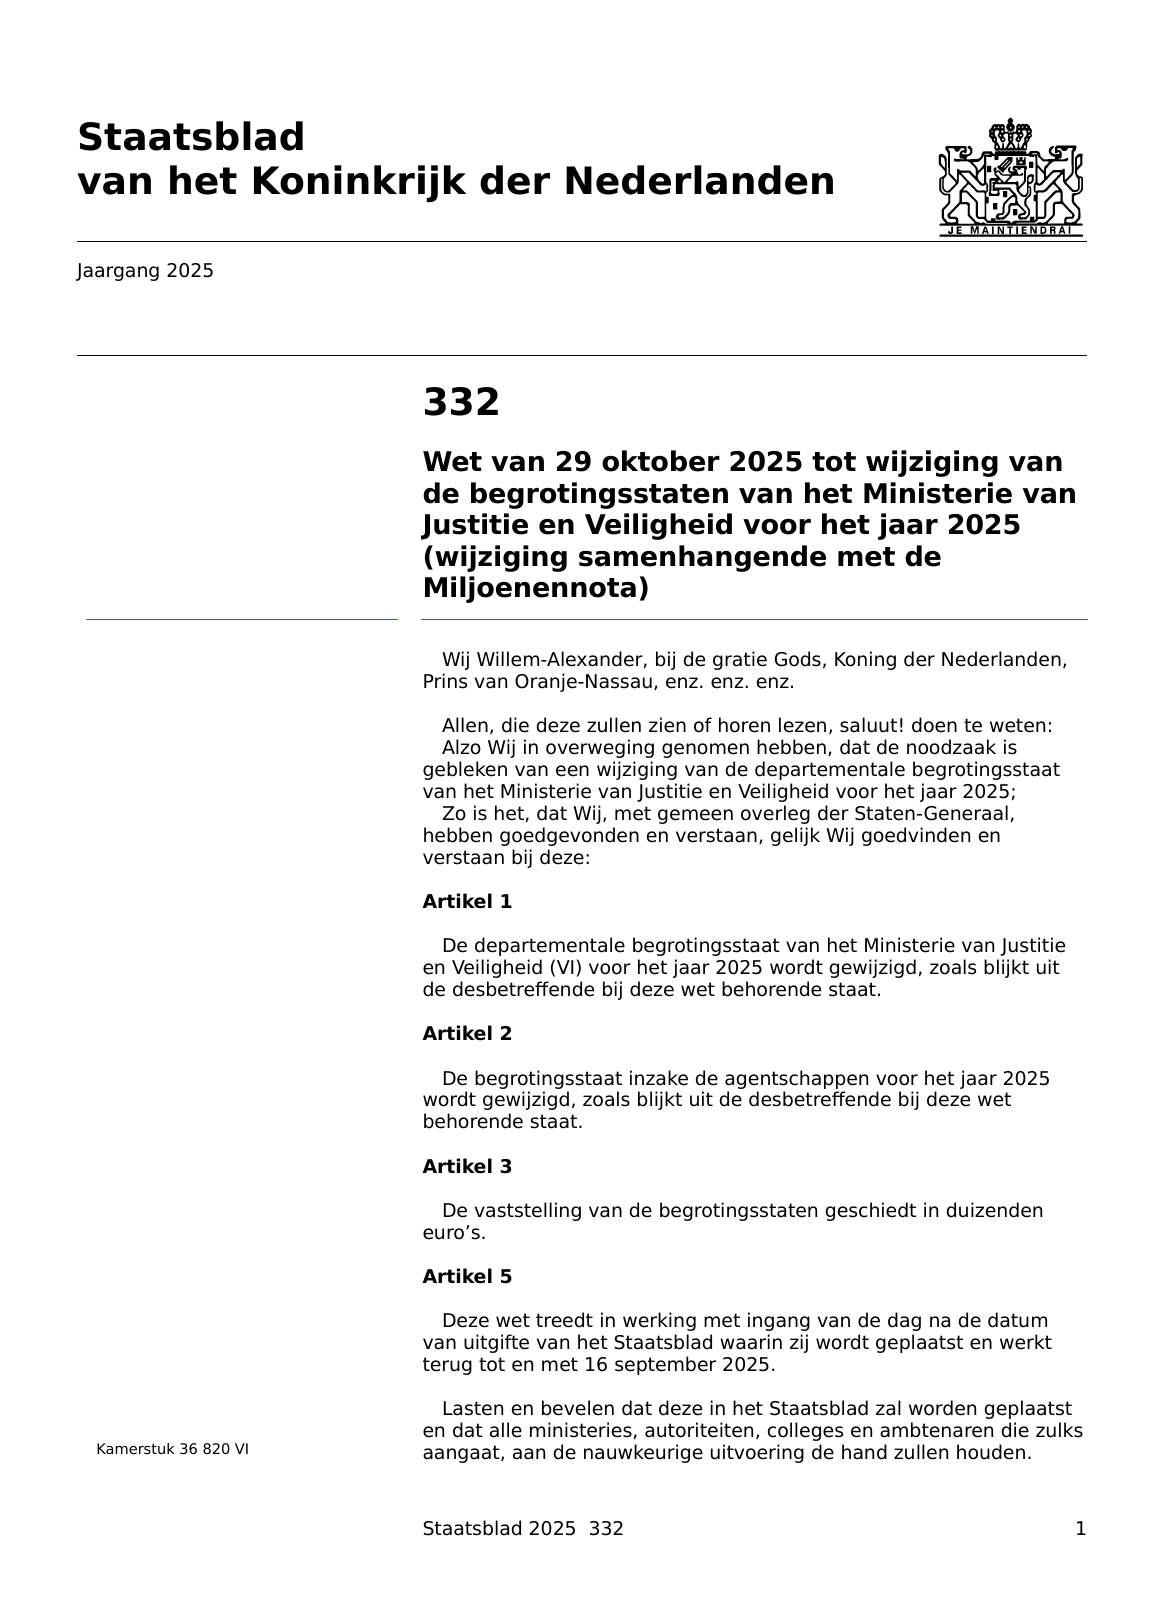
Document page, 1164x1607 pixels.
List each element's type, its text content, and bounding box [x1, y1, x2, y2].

text De departementale begrotingsstaat van het Ministerie van Justitie en Veiligheid (VI) voor het jaar 2025 wordt gewijzigd, zoals blijkt uit de desbetreffende bij deze wet behorende staat. [422, 935, 1087, 1001]
table_cell Jaargang 2025 [77, 242, 1087, 355]
text Kamerstuk 36 820 VI [77, 1441, 396, 1458]
text Wij Willem-Alexander, bij de gratie Gods, Koning der Nederlanden, Prins van Oranje-Nassau, enz. enz. enz. [422, 649, 1087, 693]
text De vaststelling van de begrotingsstaten geschiedt in duizenden euro’s. [422, 1200, 1087, 1244]
table_header [886, 100, 1087, 241]
subtitle Artikel 2 [422, 1023, 1087, 1045]
picture [936, 115, 1087, 240]
subtitle 332 [422, 381, 1087, 424]
table_header Staatsblad van het Koninkrijk der Nederlanden [77, 100, 886, 241]
subtitle Artikel 5 [422, 1266, 1087, 1288]
text Alzo Wij in overweging genomen hebben, dat de noodzaak is gebleken van een wijziging van de departementale begrotingsstaat van het Ministerie van Justitie en Veiligheid voor het jaar 2025; [422, 737, 1087, 803]
text Deze wet treedt in werking met ingang van de dag na de datum van uitgifte van het Staatsblad waarin zij wordt geplaatst en werkt terug tot en met 16 september 2025. [422, 1310, 1087, 1376]
text Wet van 29 oktober 2025 tot wijziging van de begrotingsstaten van het Ministerie van Justitie en Veiligheid voor het jaar 2025 (wijziging samenhangende met de Miljoenennota) [422, 447, 1087, 604]
text Zo is het, dat Wij, met gemeen overleg der Staten-Generaal, hebben goedgevonden en verstaan, gelijk Wij goedvinden en verstaan bij deze: [422, 803, 1087, 869]
text Allen, die deze zullen zien of horen lezen, saluut! doen te weten: [422, 715, 1087, 737]
subtitle Artikel 3 [422, 1156, 1087, 1177]
text Lasten en bevelen dat deze in het Staatsblad zal worden geplaatst en dat alle ministeries, autoriteiten, colleges en ambtenaren die zulks aangaat, aan de nauwkeurige uitvoering de hand zullen houden. [422, 1398, 1087, 1464]
text De begrotingsstaat inzake de agentschappen voor het jaar 2025 wordt gewijzigd, zoals blijkt uit de desbetreffende bij deze wet behorende staat. [422, 1067, 1087, 1133]
subtitle Artikel 1 [422, 891, 1087, 913]
